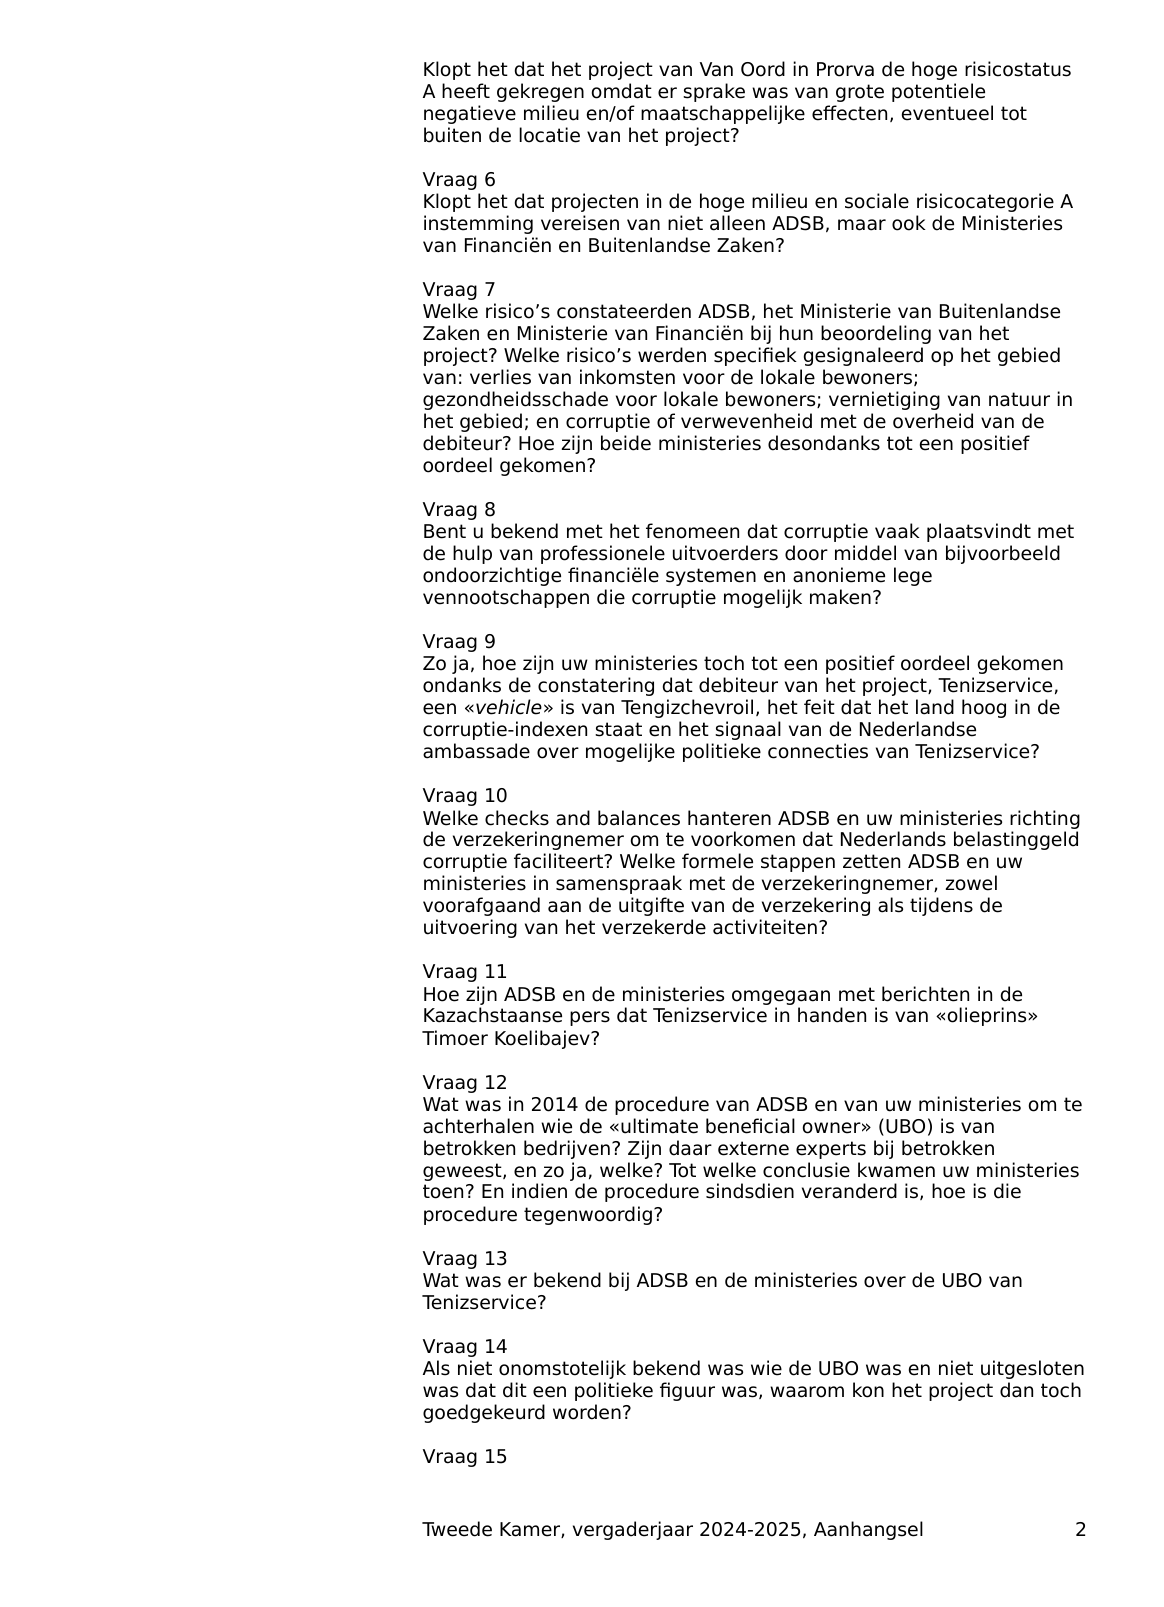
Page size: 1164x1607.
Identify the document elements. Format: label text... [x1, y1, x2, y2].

text Wat was er bekend bij ADSB en de ministeries over de UBO van Tenizservice? [422, 1269, 1087, 1313]
text Als niet onomstotelijk bekend was wie de UBO was en niet uitgesloten was dat dit een politieke figuur was, waarom kon het project dan toch goedgekeurd worden? [422, 1358, 1087, 1424]
text Vraag 10 [422, 785, 1087, 807]
text Vraag 8 [422, 499, 1087, 521]
text Vraag 12 [422, 1072, 1087, 1093]
text Zo ja, hoe zijn uw ministeries toch tot een positief oordeel gekomen ondanks de constatering dat debiteur van het project, Tenizservice, een «vehicle» is van Tengizchevroil, het feit dat het land hoog in de corruptie-indexen staat en het signaal van de Nederlandse ambassade over mogelijke politieke connecties van Tenizservice? [422, 653, 1087, 763]
text Vraag 13 [422, 1248, 1087, 1269]
text Klopt het dat het project van Van Oord in Prorva de hoge risicostatus A heeft gekregen omdat er sprake was van grote potentiele negatieve milieu en/of maatschappelijke effecten, eventueel tot buiten de locatie van het project? [422, 59, 1087, 147]
text Klopt het dat projecten in de hoge milieu en sociale risicocategorie A instemming vereisen van niet alleen ADSB, maar ook de Ministeries van Financiën en Buitenlandse Zaken? [422, 191, 1087, 257]
text Vraag 7 [422, 279, 1087, 301]
text Wat was in 2014 de procedure van ADSB en van uw ministeries om te achterhalen wie de «ultimate beneficial owner» (UBO) is van betrokken bedrijven? Zijn daar externe experts bij betrokken geweest, en zo ja, welke? Tot welke conclusie kwamen uw ministeries toen? En indien de procedure sindsdien veranderd is, hoe is die procedure tegenwoordig? [422, 1093, 1087, 1225]
text Welke checks and balances hanteren ADSB en uw ministeries richting de verzekeringnemer om te voorkomen dat Nederlands belastinggeld corruptie faciliteert? Welke formele stappen zetten ADSB en uw ministeries in samenspraak met de verzekeringnemer, zowel voorafgaand aan de uitgifte van de verzekering als tijdens de uitvoering van het verzekerde activiteiten? [422, 807, 1087, 939]
text Vraag 15 [422, 1446, 1087, 1468]
text Vraag 6 [422, 169, 1087, 191]
text Hoe zijn ADSB en de ministeries omgegaan met berichten in de Kazachstaanse pers dat Tenizservice in handen is van «olieprins» Timoer Koelibajev? [422, 983, 1087, 1049]
text Bent u bekend met het fenomeen dat corruptie vaak plaatsvindt met de hulp van professionele uitvoerders door middel van bijvoorbeeld ondoorzichtige financiële systemen en anonieme lege vennootschappen die corruptie mogelijk maken? [422, 521, 1087, 609]
text Vraag 14 [422, 1336, 1087, 1358]
text Welke risico’s constateerden ADSB, het Ministerie van Buitenlandse Zaken en Ministerie van Financiën bij hun beoordeling van het project? Welke risico’s werden specifiek gesignaleerd op het gebied van: verlies van inkomsten voor de lokale bewoners; gezondheidsschade voor lokale bewoners; vernietiging van natuur in het gebied; en corruptie of verwevenheid met de overheid van de debiteur? Hoe zijn beide ministeries desondanks tot een positief oordeel gekomen? [422, 301, 1087, 477]
text Vraag 11 [422, 961, 1087, 983]
text Vraag 9 [422, 631, 1087, 653]
